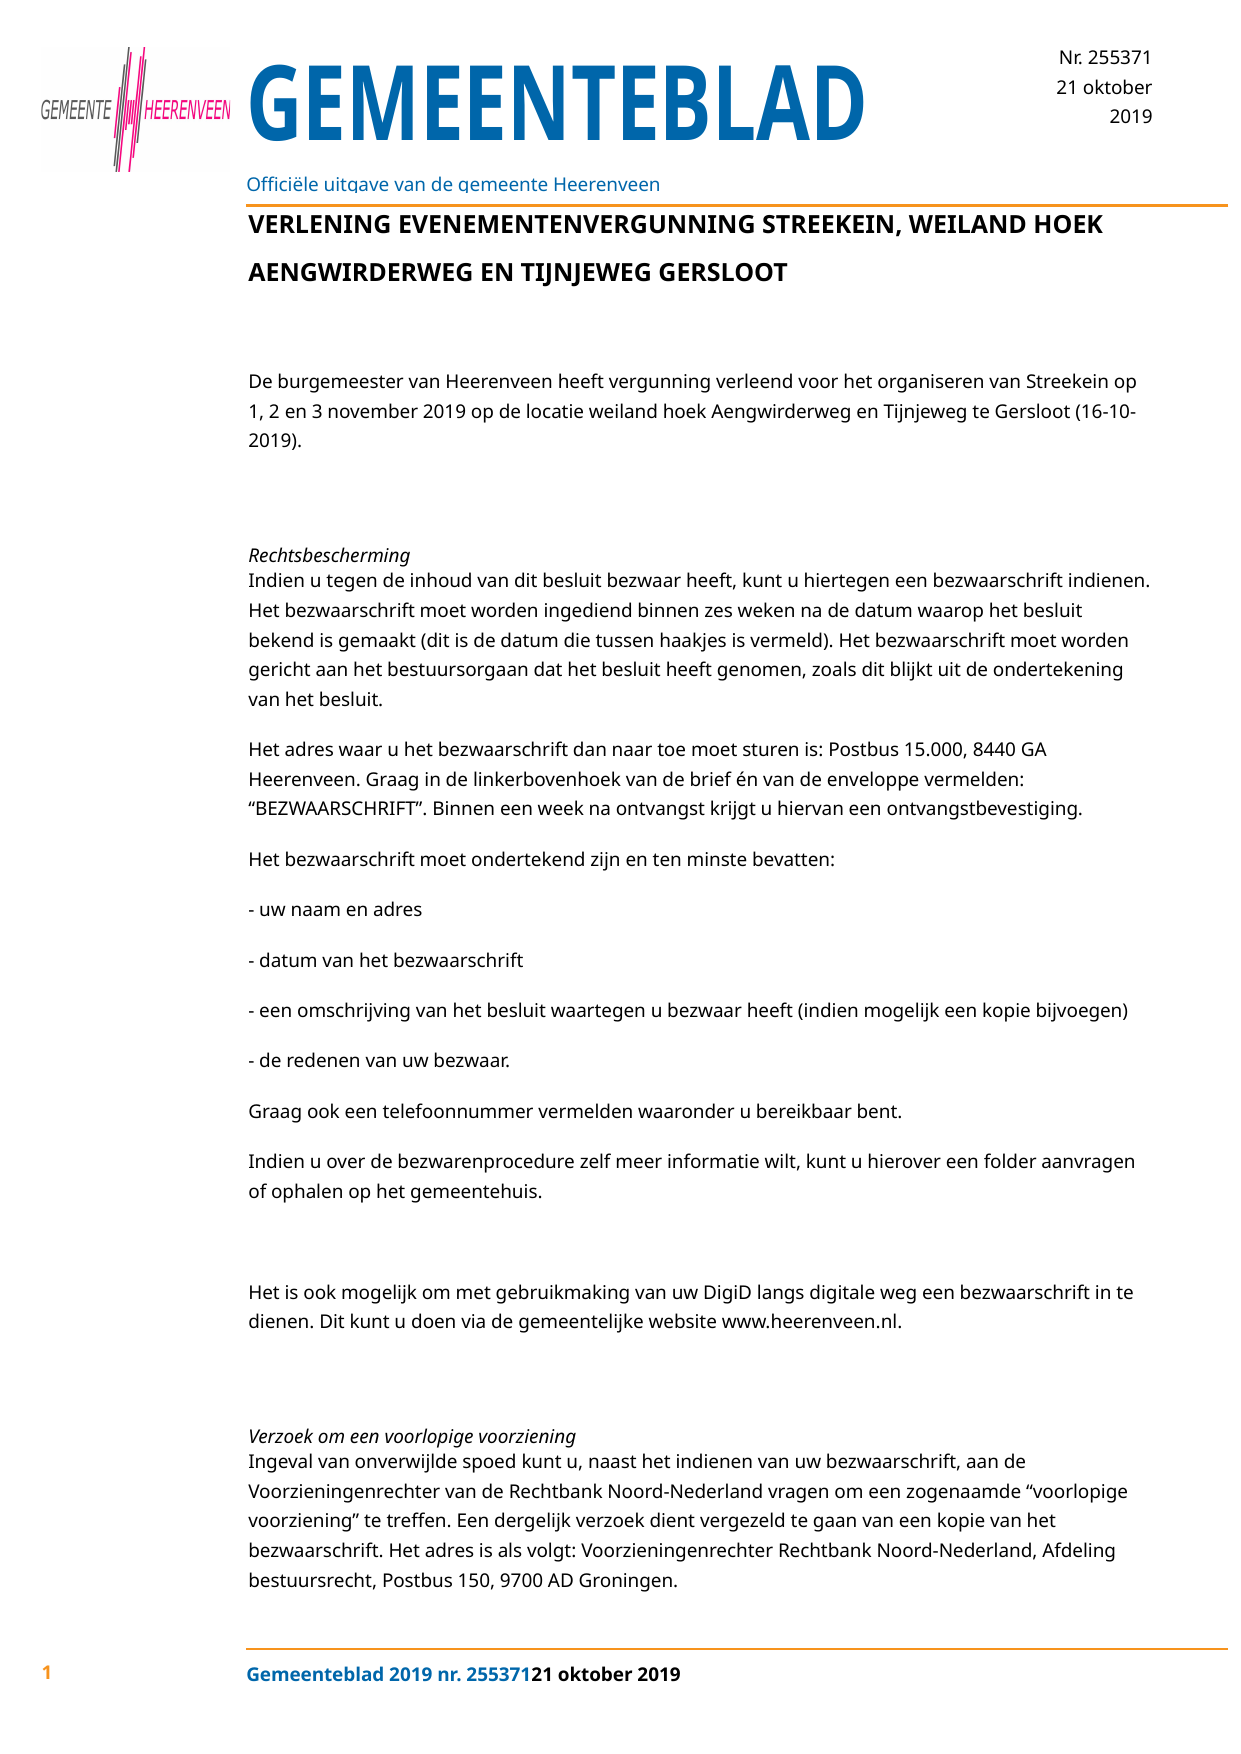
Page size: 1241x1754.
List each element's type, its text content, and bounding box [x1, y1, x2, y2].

text Indien u over de bezwarenprocedure zelf meer informatie wilt, kunt u hierover een folder aanvragen of ophalen op het gemeentehuis. [248, 1148, 1152, 1204]
text Rechtsbescherming [248, 542, 1152, 568]
text Verzoek om een voorlopige voorziening [248, 1423, 1152, 1448]
text Graag ook een telefoonnummer vermelden waaronder u bereikbaar bent. [248, 1098, 1152, 1124]
text De burgemeester van Heerenveen heeft vergunning verleend voor het organiseren van Streekein op 1, 2 en 3 november 2019 op de locatie weiland hoek Aengwirderweg en Tijnjeweg te Gersloot (16-10-2019). [248, 368, 1152, 453]
text Het adres waar u het bezwaarschrift dan naar toe moet sturen is: Postbus 15.000, 8440 GA Heerenveen. Graag in de linkerbovenhoek van de brief én van de enveloppe vermelden: “BEZWAARSCHRIFT”. Binnen een week na ontvangst krijgt u hiervan een ontvangstbevestiging. [248, 736, 1152, 821]
text - datum van het bezwaarschrift [248, 947, 1152, 972]
text - de redenen van uw bezwaar. [248, 1048, 1152, 1073]
text - uw naam en adres [248, 896, 1152, 922]
text VERLENING EVENEMENTENVERGUNNING STREEKEIN, WEILAND HOEK AENGWIRDERWEG EN TIJNJEWEG GERSLOOT [248, 207, 1152, 288]
text Ingeval van onverwijlde spoed kunt u, naast het indienen van uw bezwaarschrift, aan de Voorzieningenrechter van de Rechtbank Noord-Nederland vragen om een zogenaamde “voorlopige voorziening” te treffen. Een dergelijk verzoek dient vergezeld te gaan van een kopie van het bezwaarschrift. Het adres is als volgt: Voorzieningenrechter Rechtbank Noord-Nederland, Afdeling bestuursrecht, Postbus 150, 9700 AD Groningen. [248, 1448, 1152, 1593]
text - een omschrijving van het besluit waartegen u bezwaar heeft (indien mogelijk een kopie bijvoegen) [248, 997, 1152, 1023]
text Indien u tegen de inhoud van dit besluit bezwaar heeft, kunt u hiertegen een bezwaarschrift indienen. Het bezwaarschrift moet worden ingediend binnen zes weken na de datum waarop het besluit bekend is gemaakt (dit is de datum die tussen haakjes is vermeld). Het bezwaarschrift moet worden gericht aan het bestuursorgaan dat het besluit heeft genomen, zoals dit blijkt uit de ondertekening van het besluit. [248, 568, 1152, 712]
text Het is ook mogelijk om met gebruikmaking van uw DigiD langs digitale weg een bezwaarschrift in te dienen. Dit kunt u doen via de gemeentelijke website www.heerenveen.nl. [248, 1279, 1152, 1334]
text Het bezwaarschrift moet ondertekend zijn en ten minste bevatten: [248, 846, 1152, 872]
picture [41, 47, 231, 172]
